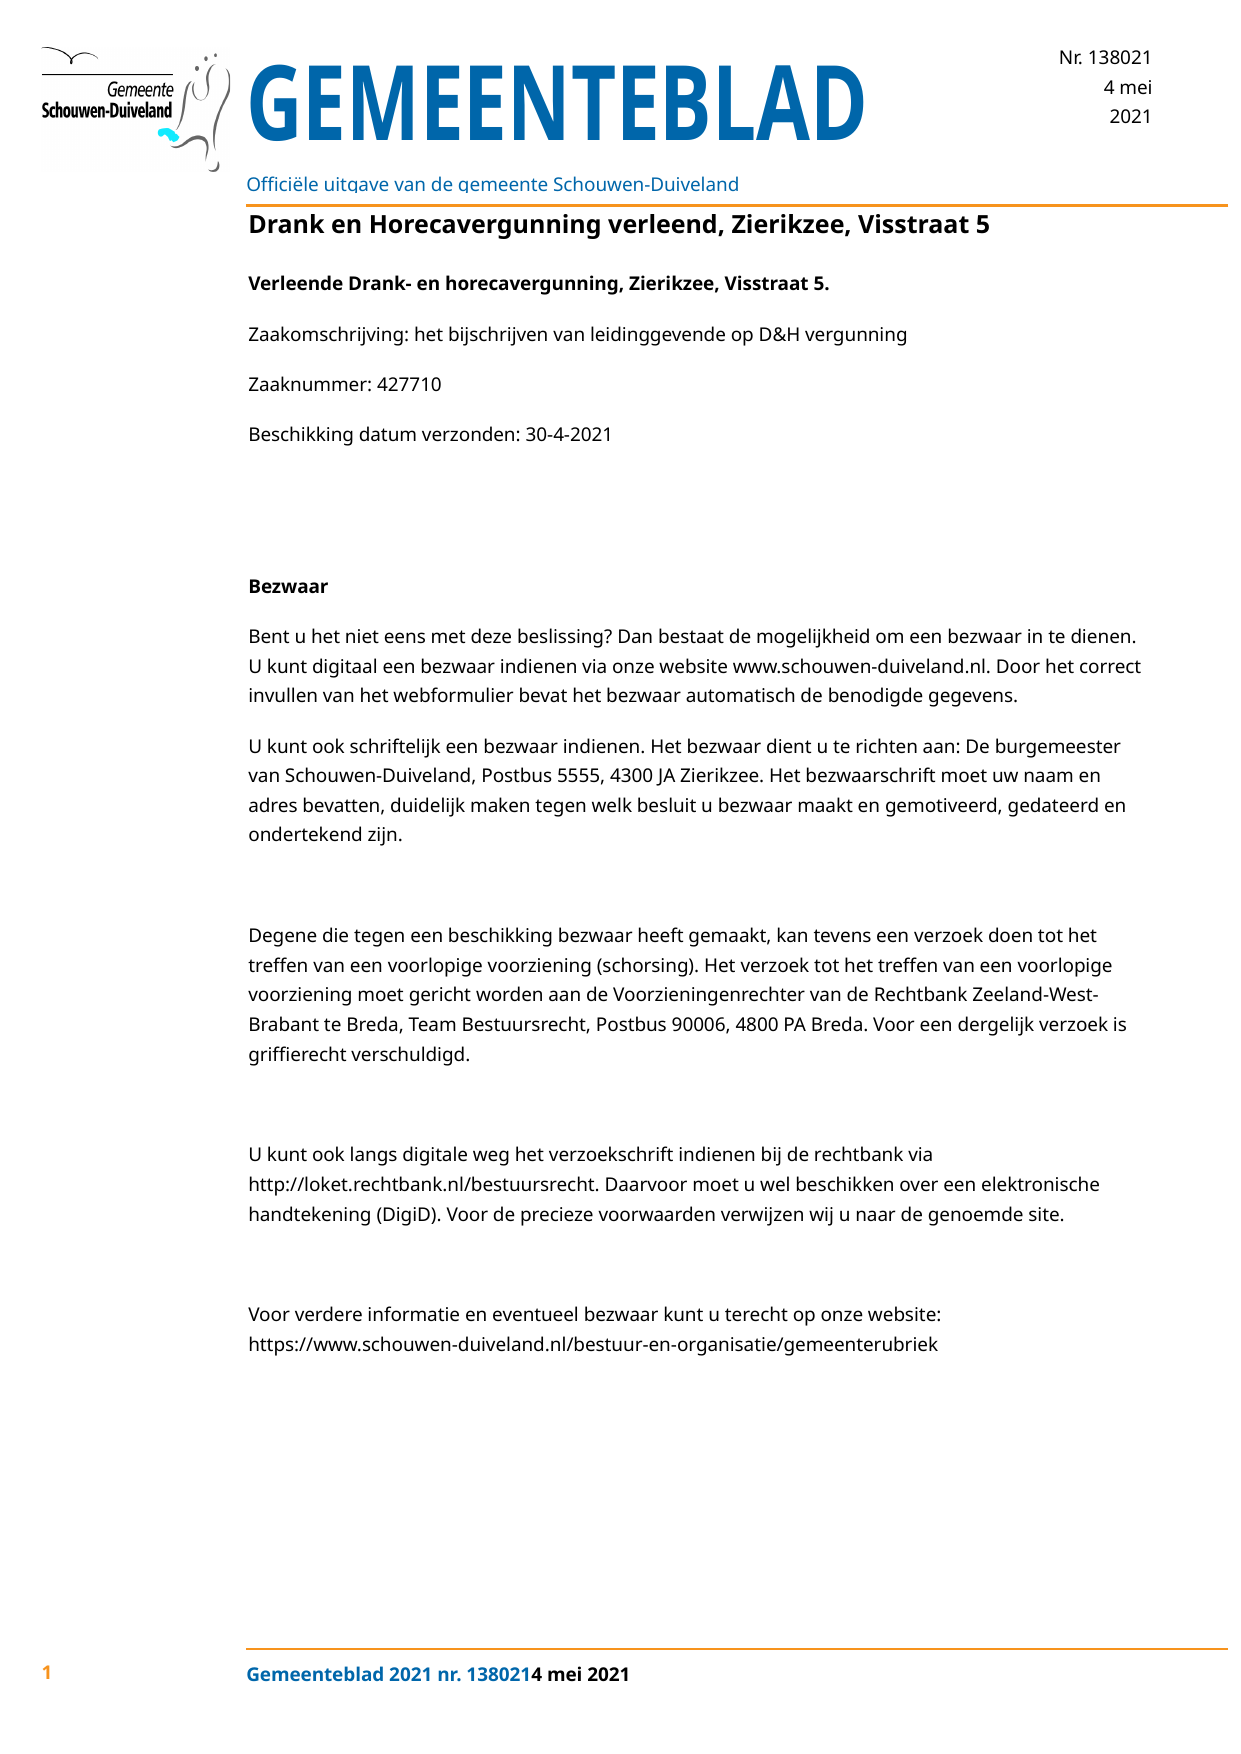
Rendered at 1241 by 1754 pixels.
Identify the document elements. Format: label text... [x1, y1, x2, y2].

text Zaakomschrijving: het bijschrijven van leidinggevende op D&H vergunning [248, 321, 1152, 346]
text Verleende Drank- en horecavergunning, Zierikzee, Visstraat 5. [248, 270, 1152, 296]
text Degene die tegen een beschikking bezwaar heeft gemaakt, kan tevens een verzoek doen tot het treffen van een voorlopige voorziening (schorsing). Het verzoek tot het treffen van een voorlopige voorziening moet gericht worden aan de Voorzieningenrechter van de Rechtbank Zeeland-West-Brabant te Breda, Team Bestuursrecht, Postbus 90006, 4800 PA Breda. Voor een dergelijk verzoek is griffierecht verschuldigd. [248, 922, 1152, 1066]
text Beschikking datum verzonden: 30-4-2021 [248, 422, 1152, 447]
text Zaaknummer: 427710 [248, 371, 1152, 397]
text U kunt ook schriftelijk een bezwaar indienen. Het bezwaar dient u te richten aan: De burgemeester van Schouwen-Duiveland, Postbus 5555, 4300 JA Zierikzee. Het bezwaarschrift moet uw naam en adres bevatten, duidelijk maken tegen welk besluit u bezwaar maakt en gemotiveerd, gedateerd en ondertekend zijn. [248, 733, 1152, 847]
text Voor verdere informatie en eventueel bezwaar kunt u terecht op onze website: https://www.schouwen-duiveland.nl/bestuur-en-organisatie/gemeenterubriek [248, 1302, 1152, 1357]
text Drank en Horecavergunning verleend, Zierikzee, Visstraat 5 [248, 207, 1152, 241]
text U kunt ook langs digitale weg het verzoekschrift indienen bij de rechtbank via http://loket.rechtbank.nl/bestuursrecht. Daarvoor moet u wel beschikken over een elektronische handtekening (DigiD). Voor de precieze voorwaarden verwijzen wij u naar de genoemde site. [248, 1142, 1152, 1226]
text Bezwaar [248, 573, 1152, 598]
picture [41, 47, 231, 172]
text Bent u het niet eens met deze beslissing? Dan bestaat de mogelijkheid om een bezwaar in te dienen. U kunt digitaal een bezwaar indienen via onze website www.schouwen-duiveland.nl. Door het correct invullen van het webformulier bevat het bezwaar automatisch de benodigde gegevens. [248, 623, 1152, 708]
